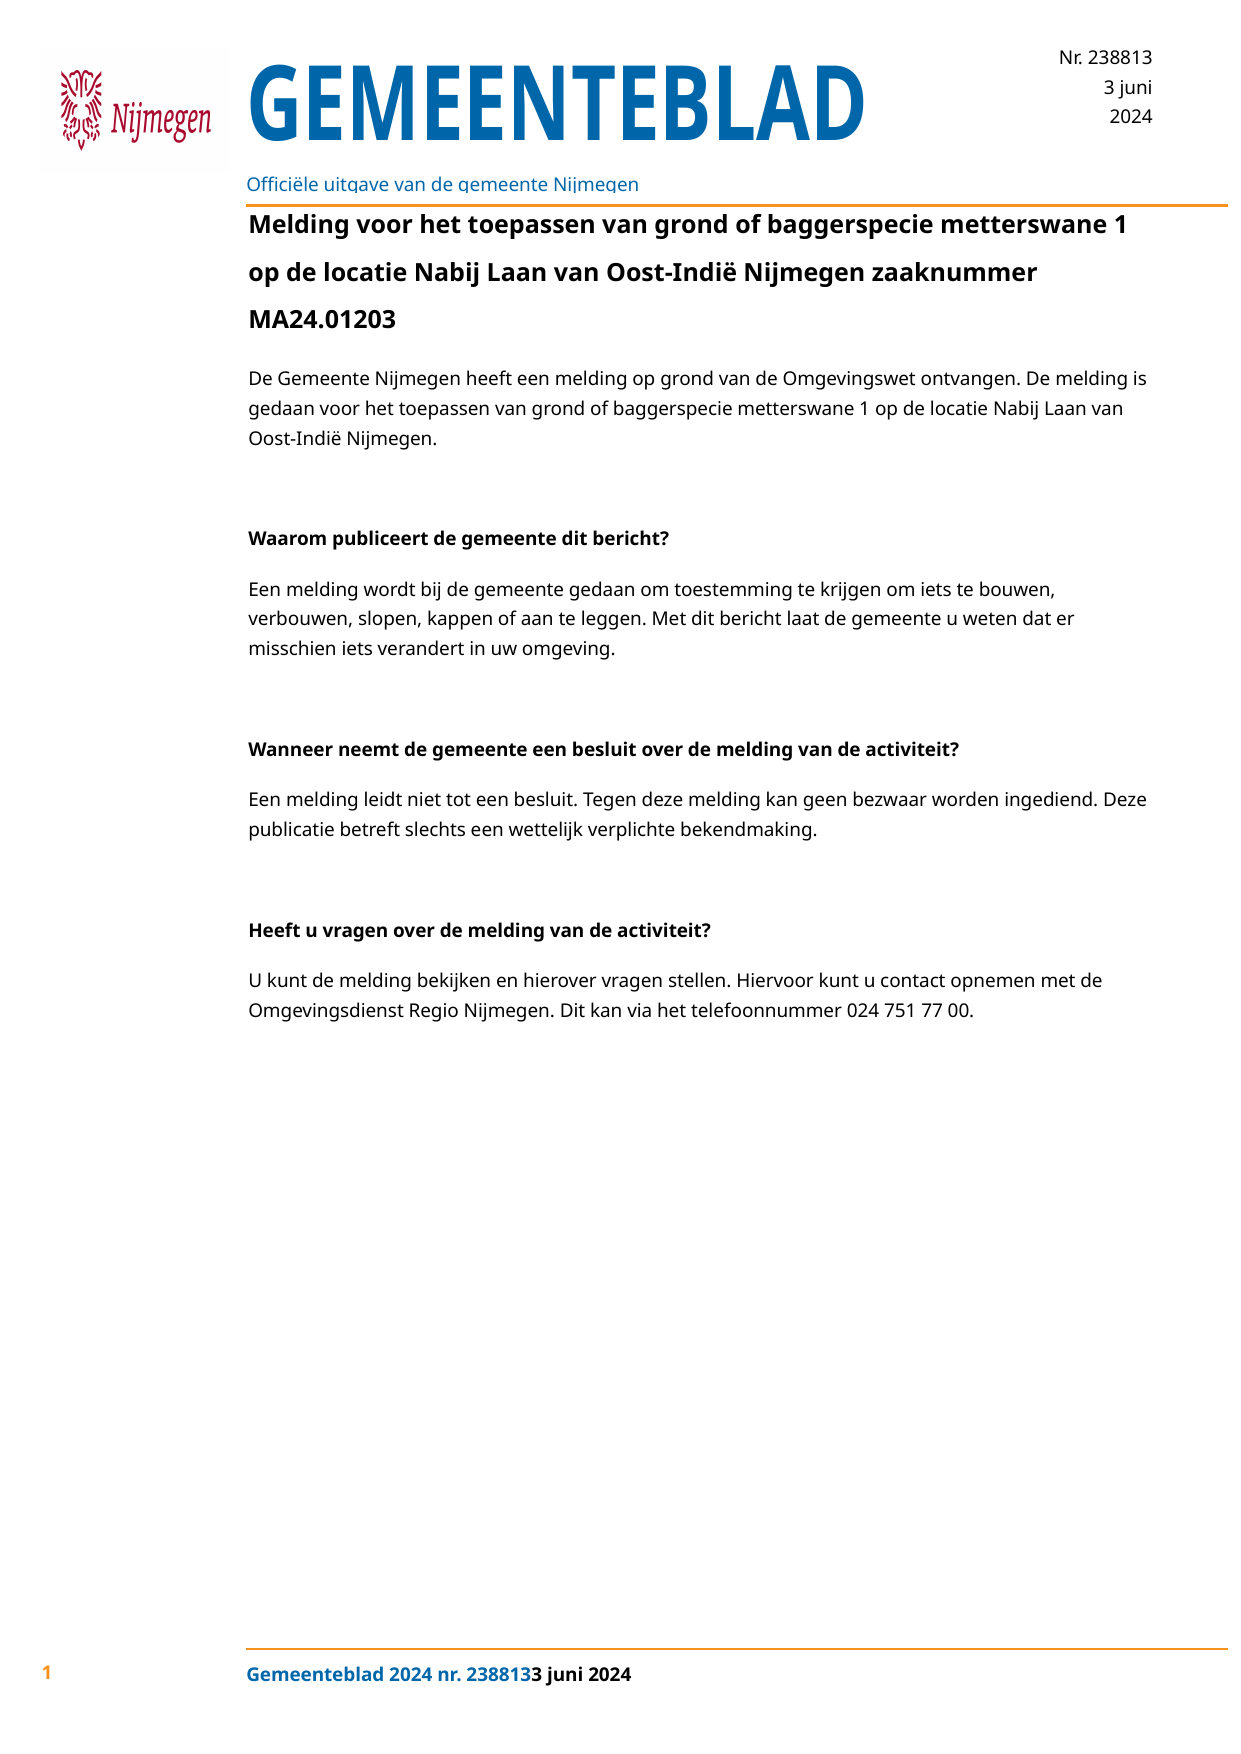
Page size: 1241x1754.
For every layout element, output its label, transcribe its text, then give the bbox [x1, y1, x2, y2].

text De Gemeente Nijmegen heeft een melding op grond van de Omgevingswet ontvangen. De melding is gedaan voor het toepassen van grond of baggerspecie metterswane 1 op de locatie Nabij Laan van Oost-Indië Nijmegen. [248, 366, 1152, 450]
text Een melding leidt niet tot een besluit. Tegen deze melding kan geen bezwaar worden ingediend. Deze publicatie betreft slechts een wettelijk verplichte bekendmaking. [248, 786, 1152, 842]
text Wanneer neemt de gemeente een besluit over de melding van de activiteit? [248, 736, 1152, 762]
text Melding voor het toepassen van grond of baggerspecie metterswane 1 op de locatie Nabij Laan van Oost-Indië Nijmegen zaaknummer MA24.01203 [248, 207, 1152, 336]
picture [41, 47, 231, 172]
text Waarom publiceert de gemeente dit bericht? [248, 526, 1152, 551]
text Heeft u vragen over de melding van de activiteit? [248, 917, 1152, 942]
text U kunt de melding bekijken en hierover vragen stellen. Hiervoor kunt u contact opnemen met de Omgevingsdienst Regio Nijmegen. Dit kan via het telefoonnummer 024 751 77 00. [248, 967, 1152, 1022]
text Een melding wordt bij de gemeente gedaan om toestemming te krijgen om iets te bouwen, verbouwen, slopen, kappen of aan te leggen. Met dit bericht laat de gemeente u weten dat er misschien iets verandert in uw omgeving. [248, 576, 1152, 661]
